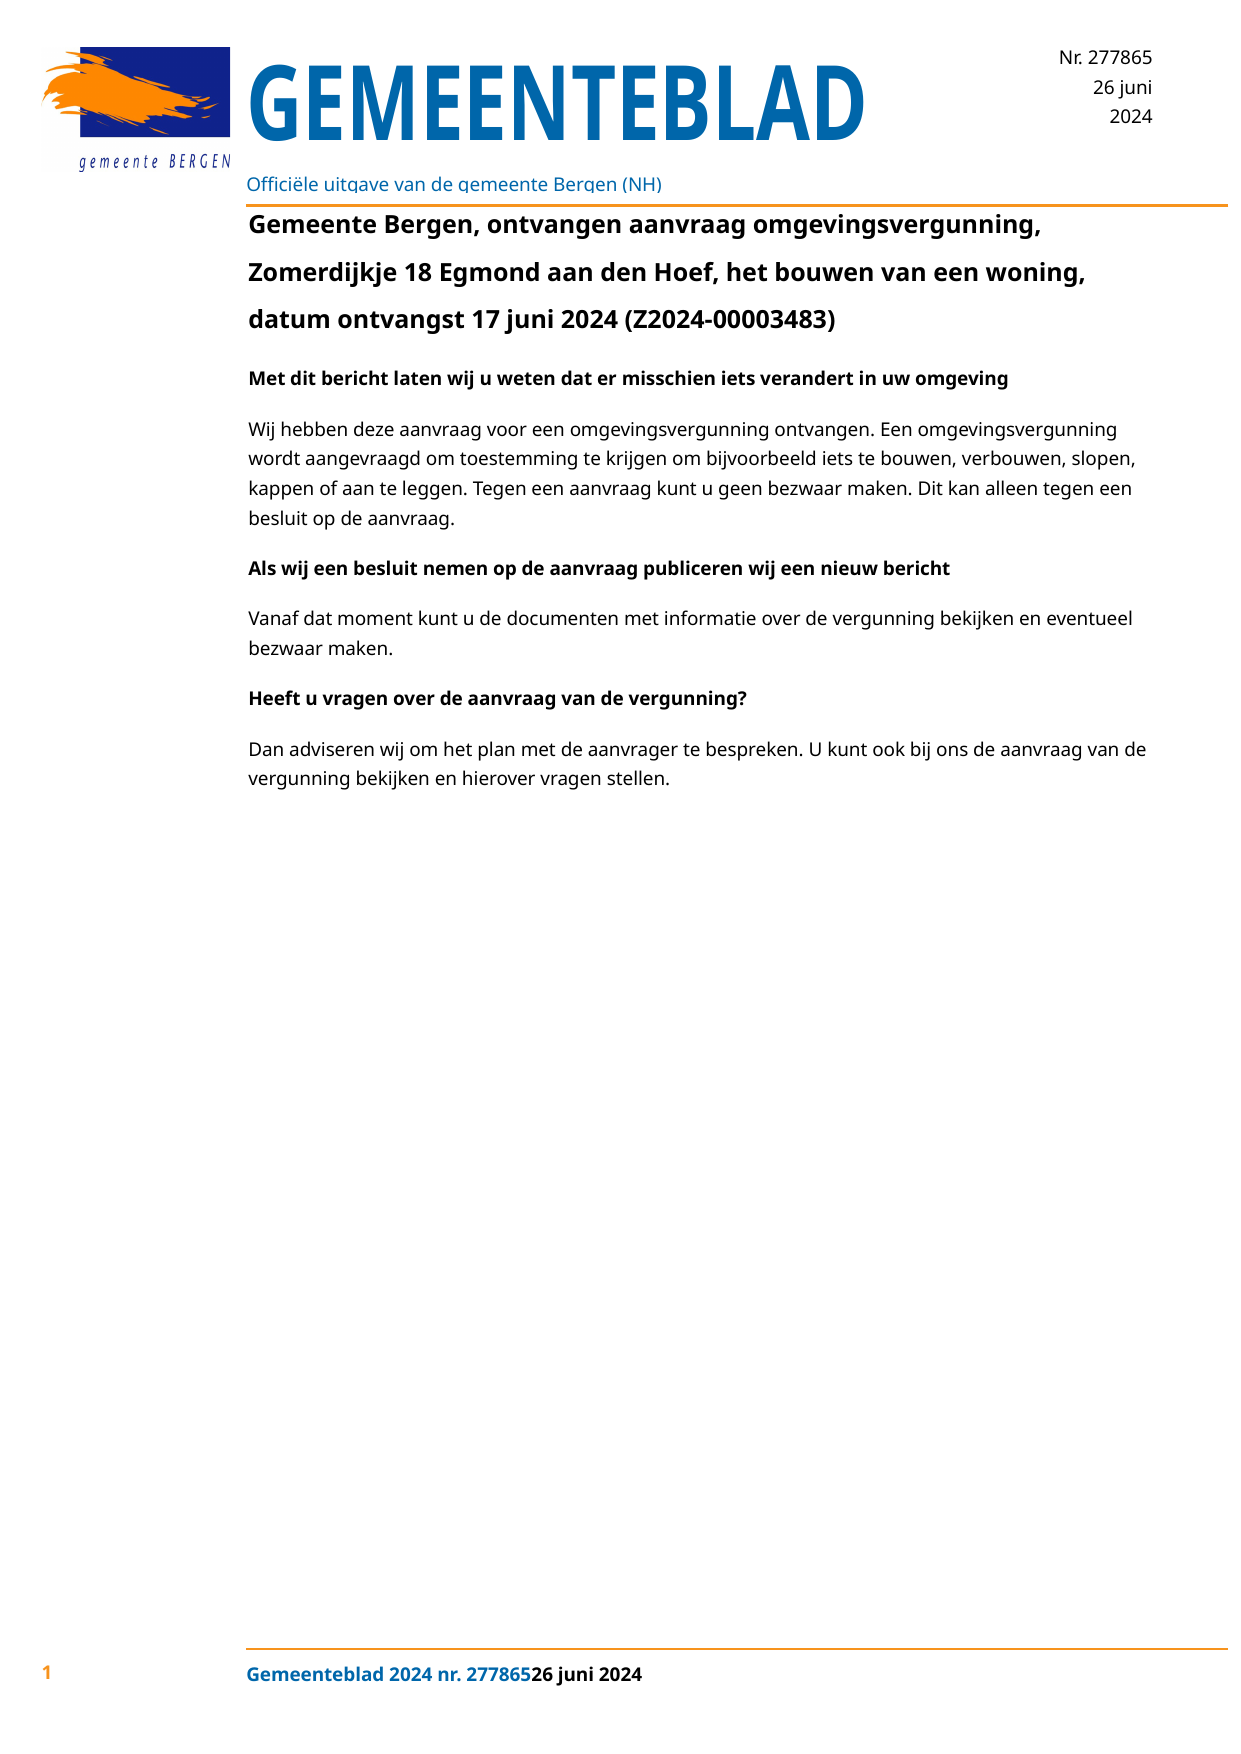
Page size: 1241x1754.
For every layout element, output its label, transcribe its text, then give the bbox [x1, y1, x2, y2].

picture [41, 47, 231, 172]
text Dan adviseren wij om het plan met de aanvrager te bespreken. U kunt ook bij ons de aanvraag van de vergunning bekijken en hierover vragen stellen. [248, 736, 1152, 791]
text Als wij een besluit nemen op de aanvraag publiceren wij een nieuw bericht [248, 555, 1152, 581]
text Gemeente Bergen, ontvangen aanvraag omgevingsvergunning, Zomerdijkje 18 Egmond aan den Hoef, het bouwen van een woning, datum ontvangst 17 juni 2024 (Z2024-00003483) [248, 207, 1152, 336]
text Met dit bericht laten wij u weten dat er misschien iets verandert in uw omgeving [248, 366, 1152, 391]
text Wij hebben deze aanvraag voor een omgevingsvergunning ontvangen. Een omgevingsvergunning wordt aangevraagd om toestemming te krijgen om bijvoorbeeld iets te bouwen, verbouwen, slopen, kappen of aan te leggen. Tegen een aanvraag kunt u geen bezwaar maken. Dit kan alleen tegen een besluit op de aanvraag. [248, 416, 1152, 530]
text Heeft u vragen over de aanvraag van de vergunning? [248, 686, 1152, 711]
text Vanaf dat moment kunt u de documenten met informatie over de vergunning bekijken en eventueel bezwaar maken. [248, 606, 1152, 661]
